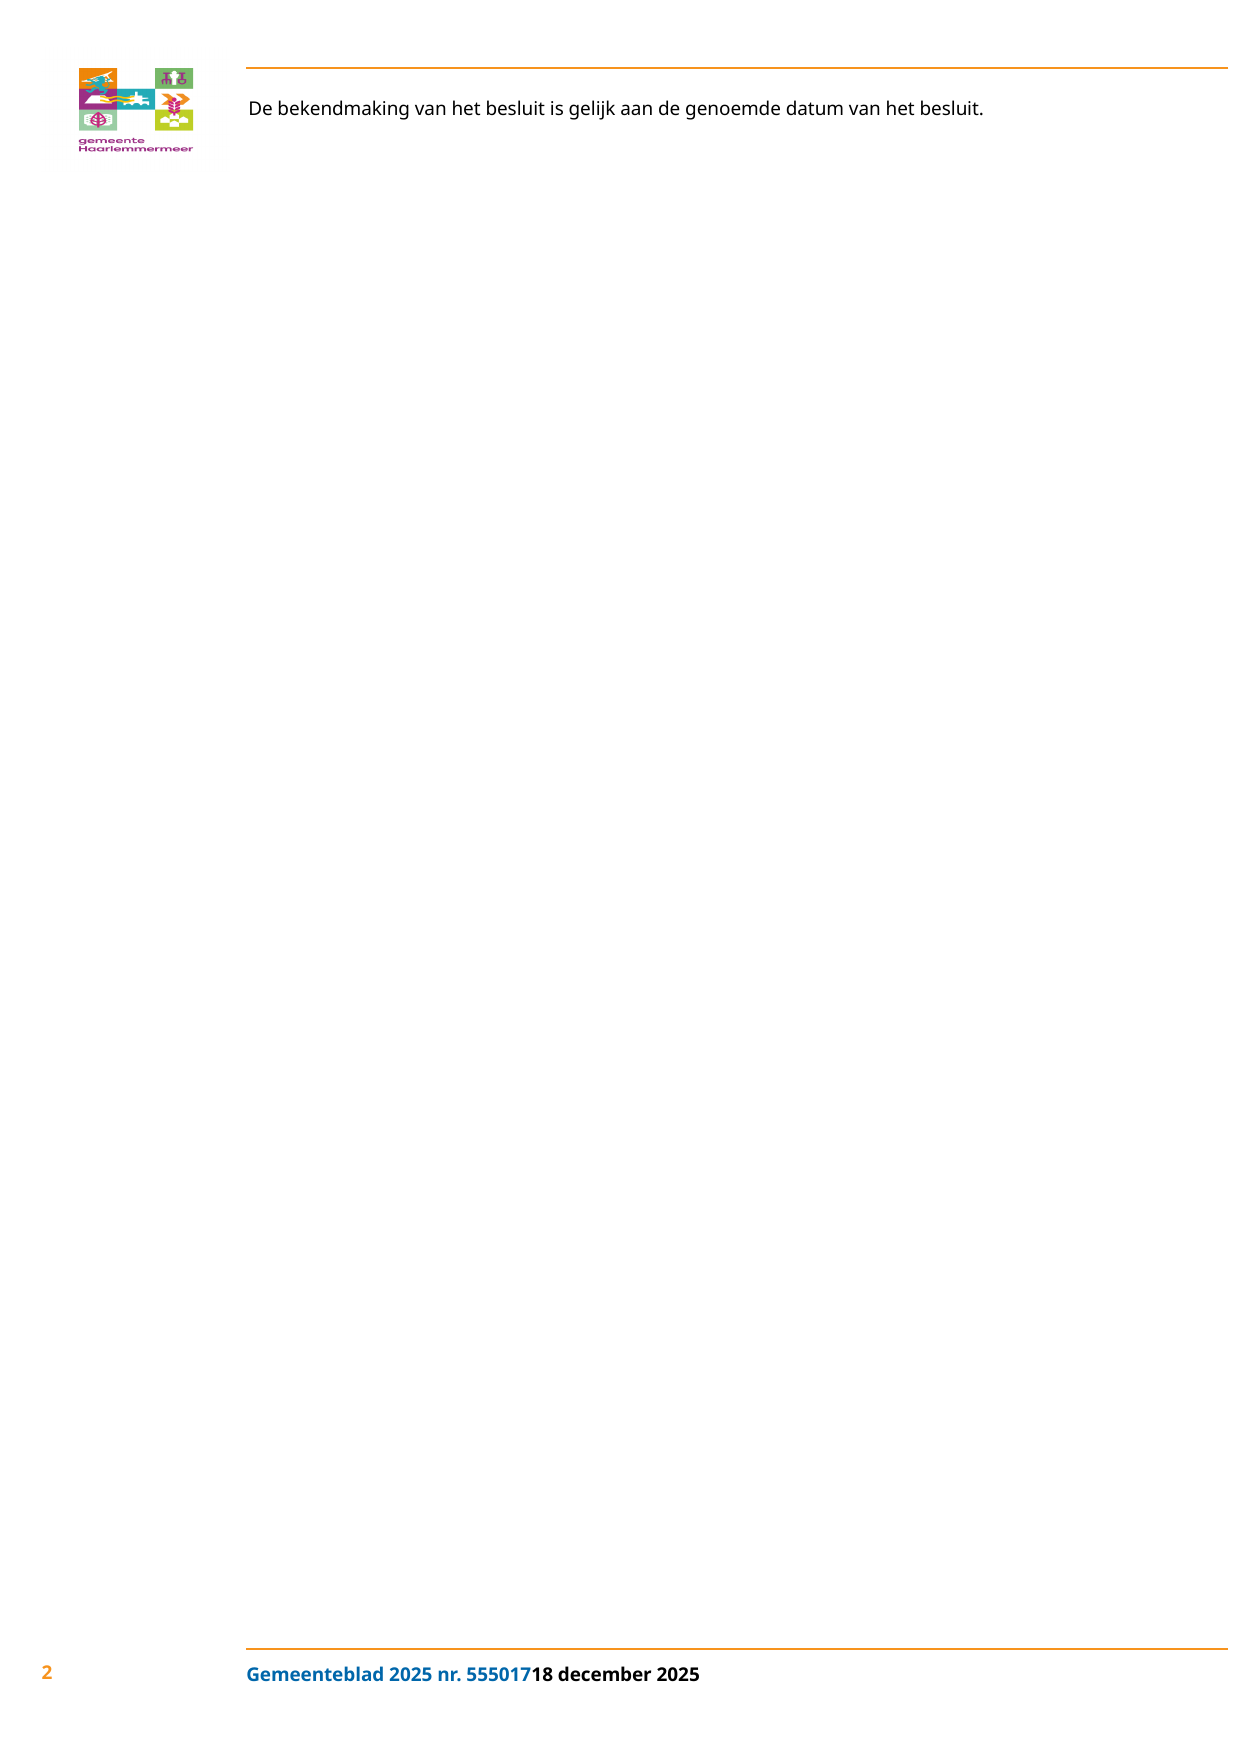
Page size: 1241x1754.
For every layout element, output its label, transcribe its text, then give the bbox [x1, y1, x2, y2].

text De bekendmaking van het besluit is gelijk aan de genoemde datum van het besluit. [248, 95, 1152, 121]
picture [41, 47, 231, 172]
